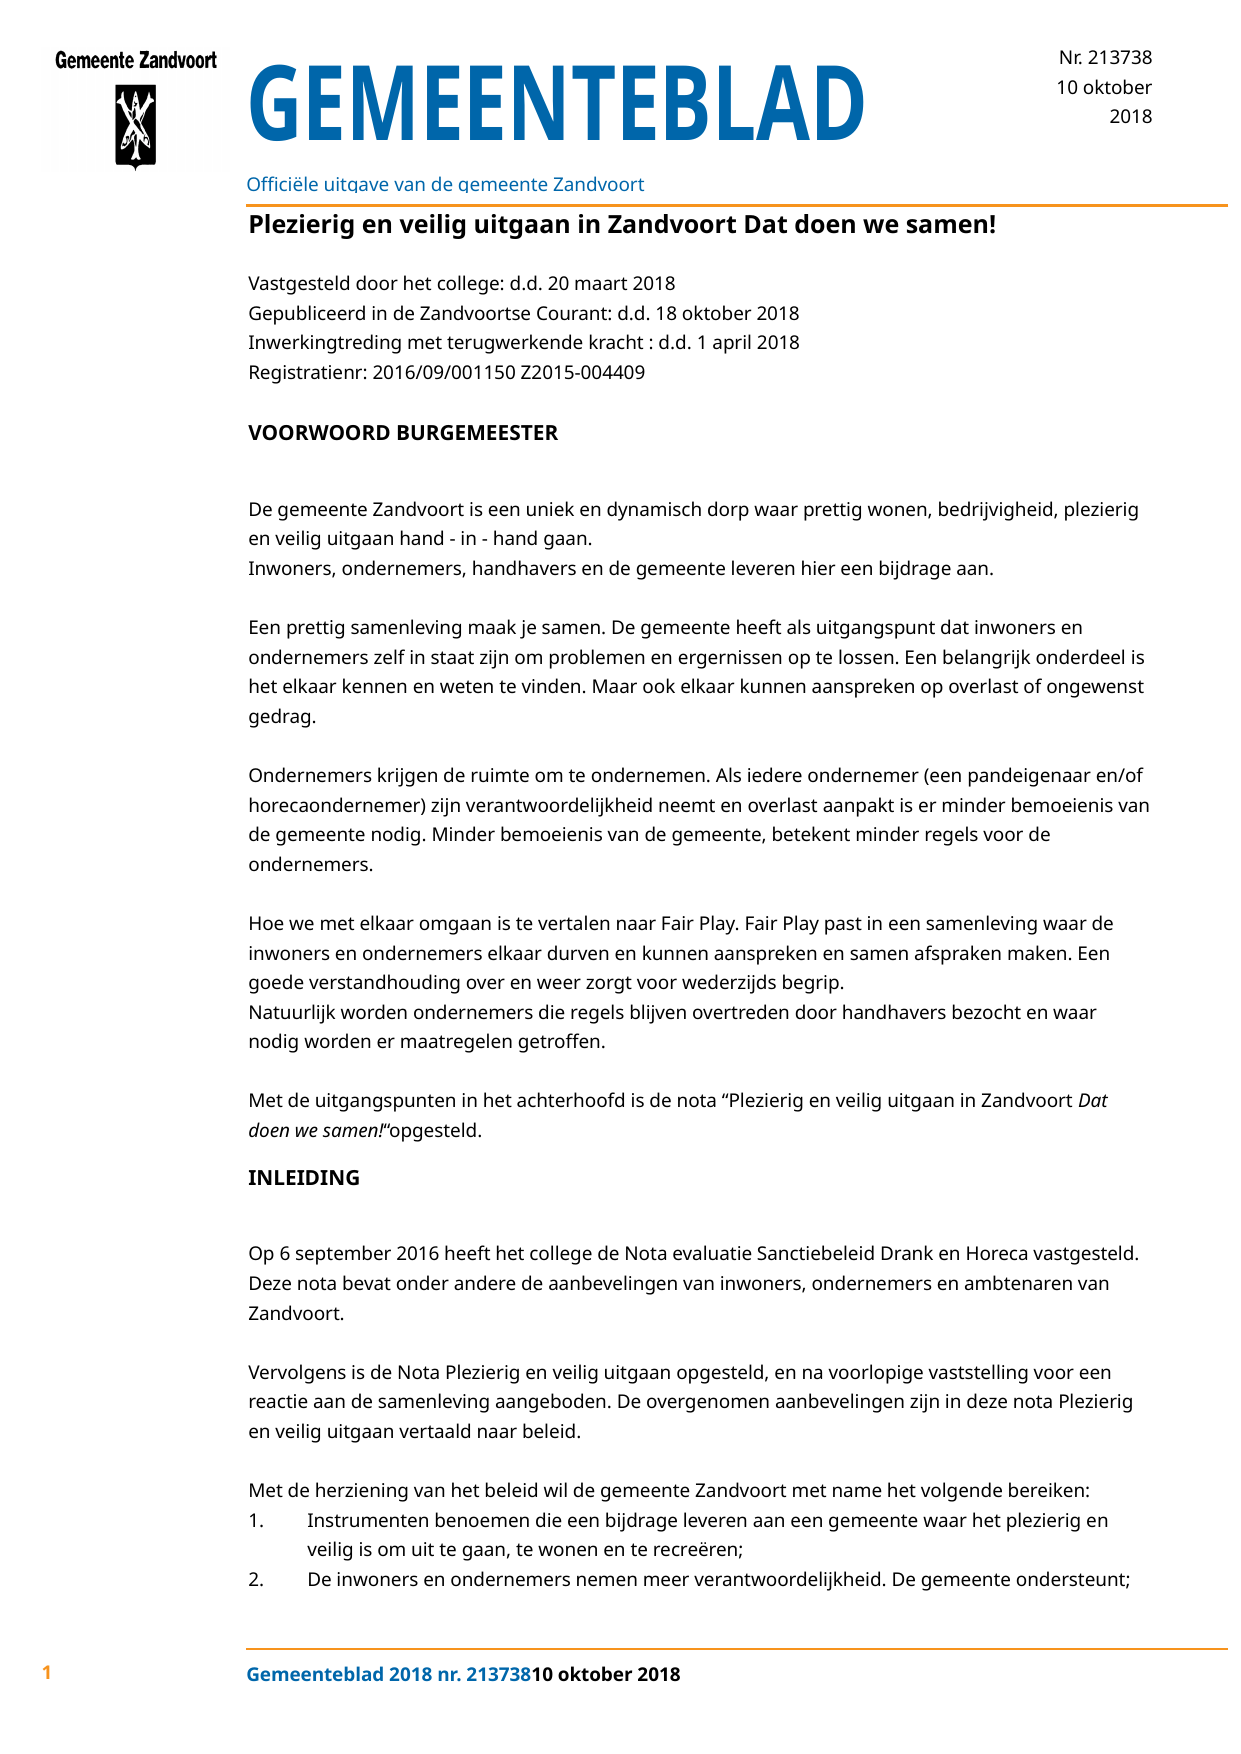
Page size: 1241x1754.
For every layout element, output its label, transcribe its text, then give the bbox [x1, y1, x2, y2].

text Hoe we met elkaar omgaan is te vertalen naar Fair Play. Fair Play past in een samenleving waar de inwoners en ondernemers elkaar durven en kunnen aanspreken en samen afspraken maken. Een goede verstandhouding over en weer zorgt voor wederzijds begrip. [248, 910, 1152, 995]
text INLEIDING [248, 1163, 1152, 1191]
text Ondernemers krijgen de ruimte om te ondernemen. Als iedere ondernemer (een pandeigenaar en/of horecaondernemer) zijn verantwoordelijkheid neemt en overlast aanpakt is er minder bemoeienis van de gemeente nodig. Minder bemoeienis van de gemeente, betekent minder regels voor de ondernemers. [248, 762, 1152, 877]
text Plezierig en veilig uitgaan in Zandvoort Dat doen we samen! [248, 207, 1152, 241]
text Inwerkingtreding met terugwerkende kracht : d.d. 1 april 2018 [248, 329, 1152, 355]
text Met de uitgangspunten in het achterhoofd is de nota “Plezierig en veilig uitgaan in Zandvoort Dat doen we samen!“opgesteld. [248, 1088, 1152, 1143]
text De gemeente Zandvoort is een uniek en dynamisch dorp waar prettig wonen, bedrijvigheid, plezierig en veilig uitgaan hand - in - hand gaan. [248, 496, 1152, 551]
text Inwoners, ondernemers, handhavers en de gemeente leveren hier een bijdrage aan. [248, 555, 1152, 581]
list De inwoners en ondernemers nemen meer verantwoordelijkheid. De gemeente ondersteunt; [248, 1566, 1152, 1592]
text Op 6 september 2016 heeft het college de Nota evaluatie Sanctiebeleid Drank en Horeca vastgesteld. Deze nota bevat onder andere de aanbevelingen van inwoners, ondernemers en ambtenaren van Zandvoort. [248, 1241, 1152, 1325]
text VOORWOORD BURGEMEESTER [248, 418, 1152, 447]
text Vervolgens is de Nota Plezierig en veilig uitgaan opgesteld, en na voorlopige vaststelling voor een reactie aan de samenleving aangeboden. De overgenomen aanbevelingen zijn in deze nota Plezierig en veilig uitgaan vertaald naar beleid. [248, 1359, 1152, 1444]
text Gepubliceerd in de Zandvoortse Courant: d.d. 18 oktober 2018 [248, 300, 1152, 326]
text Een prettig samenleving maak je samen. De gemeente heeft als uitgangspunt dat inwoners en ondernemers zelf in staat zijn om problemen en ergernissen op te lossen. Een belangrijk onderdeel is het elkaar kennen en weten te vinden. Maar ook elkaar kunnen aanspreken op overlast of ongewenst gedrag. [248, 614, 1152, 729]
picture [41, 47, 231, 172]
text Vastgesteld door het college: d.d. 20 maart 2018 [248, 270, 1152, 296]
text Registratienr: 2016/09/001150 Z2015-004409 [248, 359, 1152, 385]
list Instrumenten benoemen die een bijdrage leveren aan een gemeente waar het plezierig en veilig is om uit te gaan, te wonen en te recreëren; [248, 1507, 1152, 1562]
text Met de herziening van het beleid wil de gemeente Zandvoort met name het volgende bereiken: [248, 1477, 1152, 1503]
text Natuurlijk worden ondernemers die regels blijven overtreden door handhavers bezocht en waar nodig worden er maatregelen getroffen. [248, 999, 1152, 1054]
